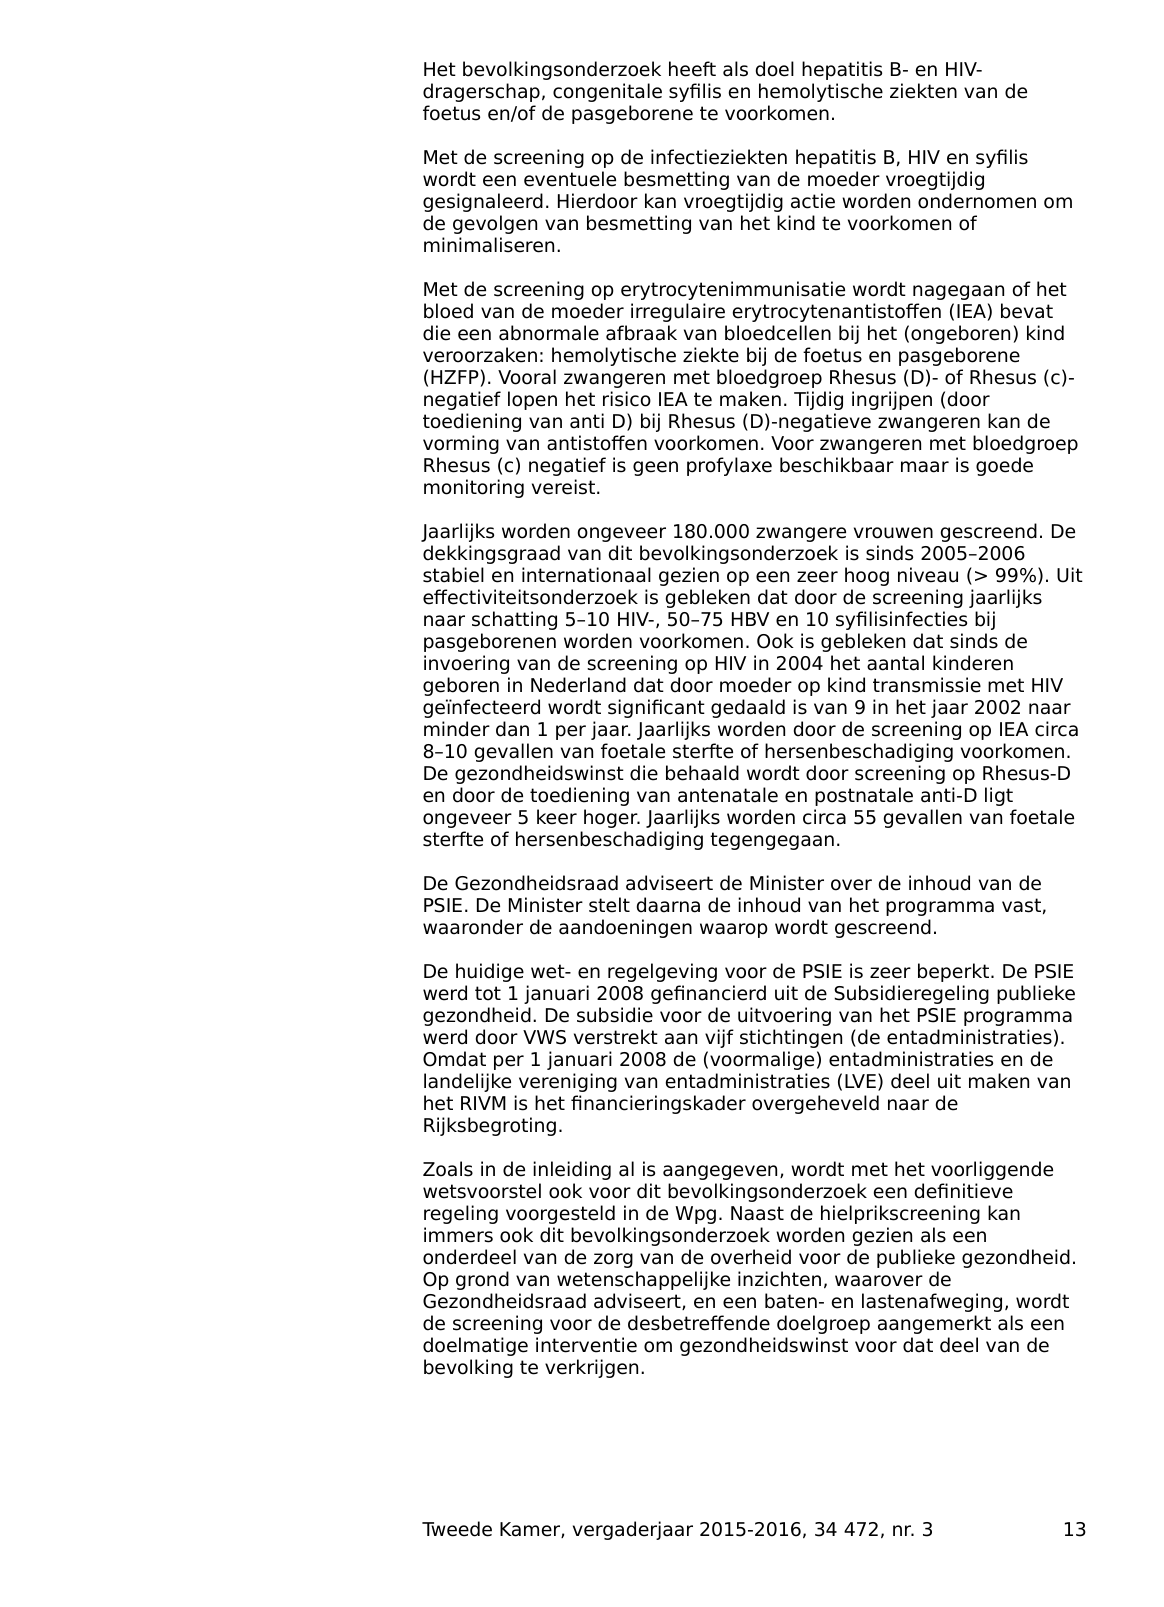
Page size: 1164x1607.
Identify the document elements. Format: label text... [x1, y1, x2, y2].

text De Gezondheidsraad adviseert de Minister over de inhoud van de PSIE. De Minister stelt daarna de inhoud van het programma vast, waaronder de aandoeningen waarop wordt gescreend. [422, 873, 1087, 939]
text Met de screening op erytrocytenimmunisatie wordt nagegaan of het bloed van de moeder irregulaire erytrocytenantistoffen (IEA) bevat die een abnormale afbraak van bloedcellen bij het (ongeboren) kind veroorzaken: hemolytische ziekte bij de foetus en pasgeborene (HZFP). Vooral zwangeren met bloedgroep Rhesus (D)- of Rhesus (c)-negatief lopen het risico IEA te maken. Tijdig ingrijpen (door toediening van anti D) bij Rhesus (D)-negatieve zwangeren kan de vorming van antistoffen voorkomen. Voor zwangeren met bloedgroep Rhesus (c) negatief is geen profylaxe beschikbaar maar is goede monitoring vereist. [422, 279, 1087, 499]
text Zoals in de inleiding al is aangegeven, wordt met het voorliggende wetsvoorstel ook voor dit bevolkingsonderzoek een definitieve regeling voorgesteld in de Wpg. Naast de hielprikscreening kan immers ook dit bevolkingsonderzoek worden gezien als een onderdeel van de zorg van de overheid voor de publieke gezondheid. Op grond van wetenschappelijke inzichten, waarover de Gezondheidsraad adviseert, en een baten- en lastenafweging, wordt de screening voor de desbetreffende doelgroep aangemerkt als een doelmatige interventie om gezondheidswinst voor dat deel van de bevolking te verkrijgen. [422, 1159, 1087, 1379]
text Jaarlijks worden ongeveer 180.000 zwangere vrouwen gescreend. De dekkingsgraad van dit bevolkingsonderzoek is sinds 2005–2006 stabiel en internationaal gezien op een zeer hoog niveau (> 99%). Uit effectiviteitsonderzoek is gebleken dat door de screening jaarlijks naar schatting 5–10 HIV-, 50–75 HBV en 10 syfilisinfecties bij pasgeborenen worden voorkomen. Ook is gebleken dat sinds de invoering van de screening op HIV in 2004 het aantal kinderen geboren in Nederland dat door moeder op kind transmissie met HIV geïnfecteerd wordt significant gedaald is van 9 in het jaar 2002 naar minder dan 1 per jaar. Jaarlijks worden door de screening op IEA circa 8–10 gevallen van foetale sterfte of hersenbeschadiging voorkomen. De gezondheidswinst die behaald wordt door screening op Rhesus-D en door de toediening van antenatale en postnatale anti-D ligt ongeveer 5 keer hoger. Jaarlijks worden circa 55 gevallen van foetale sterfte of hersenbeschadiging tegengegaan. [422, 521, 1087, 851]
text Het bevolkingsonderzoek heeft als doel hepatitis B- en HIV-dragerschap, congenitale syfilis en hemolytische ziekten van de foetus en/of de pasgeborene te voorkomen. [422, 59, 1087, 125]
text De huidige wet- en regelgeving voor de PSIE is zeer beperkt. De PSIE werd tot 1 januari 2008 gefinancierd uit de Subsidieregeling publieke gezondheid. De subsidie voor de uitvoering van het PSIE programma werd door VWS verstrekt aan vijf stichtingen (de entadministraties). Omdat per 1 januari 2008 de (voormalige) entadministraties en de landelijke vereniging van entadministraties (LVE) deel uit maken van het RIVM is het financieringskader overgeheveld naar de Rijksbegroting. [422, 961, 1087, 1137]
text Met de screening op de infectieziekten hepatitis B, HIV en syfilis wordt een eventuele besmetting van de moeder vroegtijdig gesignaleerd. Hierdoor kan vroegtijdig actie worden ondernomen om de gevolgen van besmetting van het kind te voorkomen of minimaliseren. [422, 147, 1087, 257]
